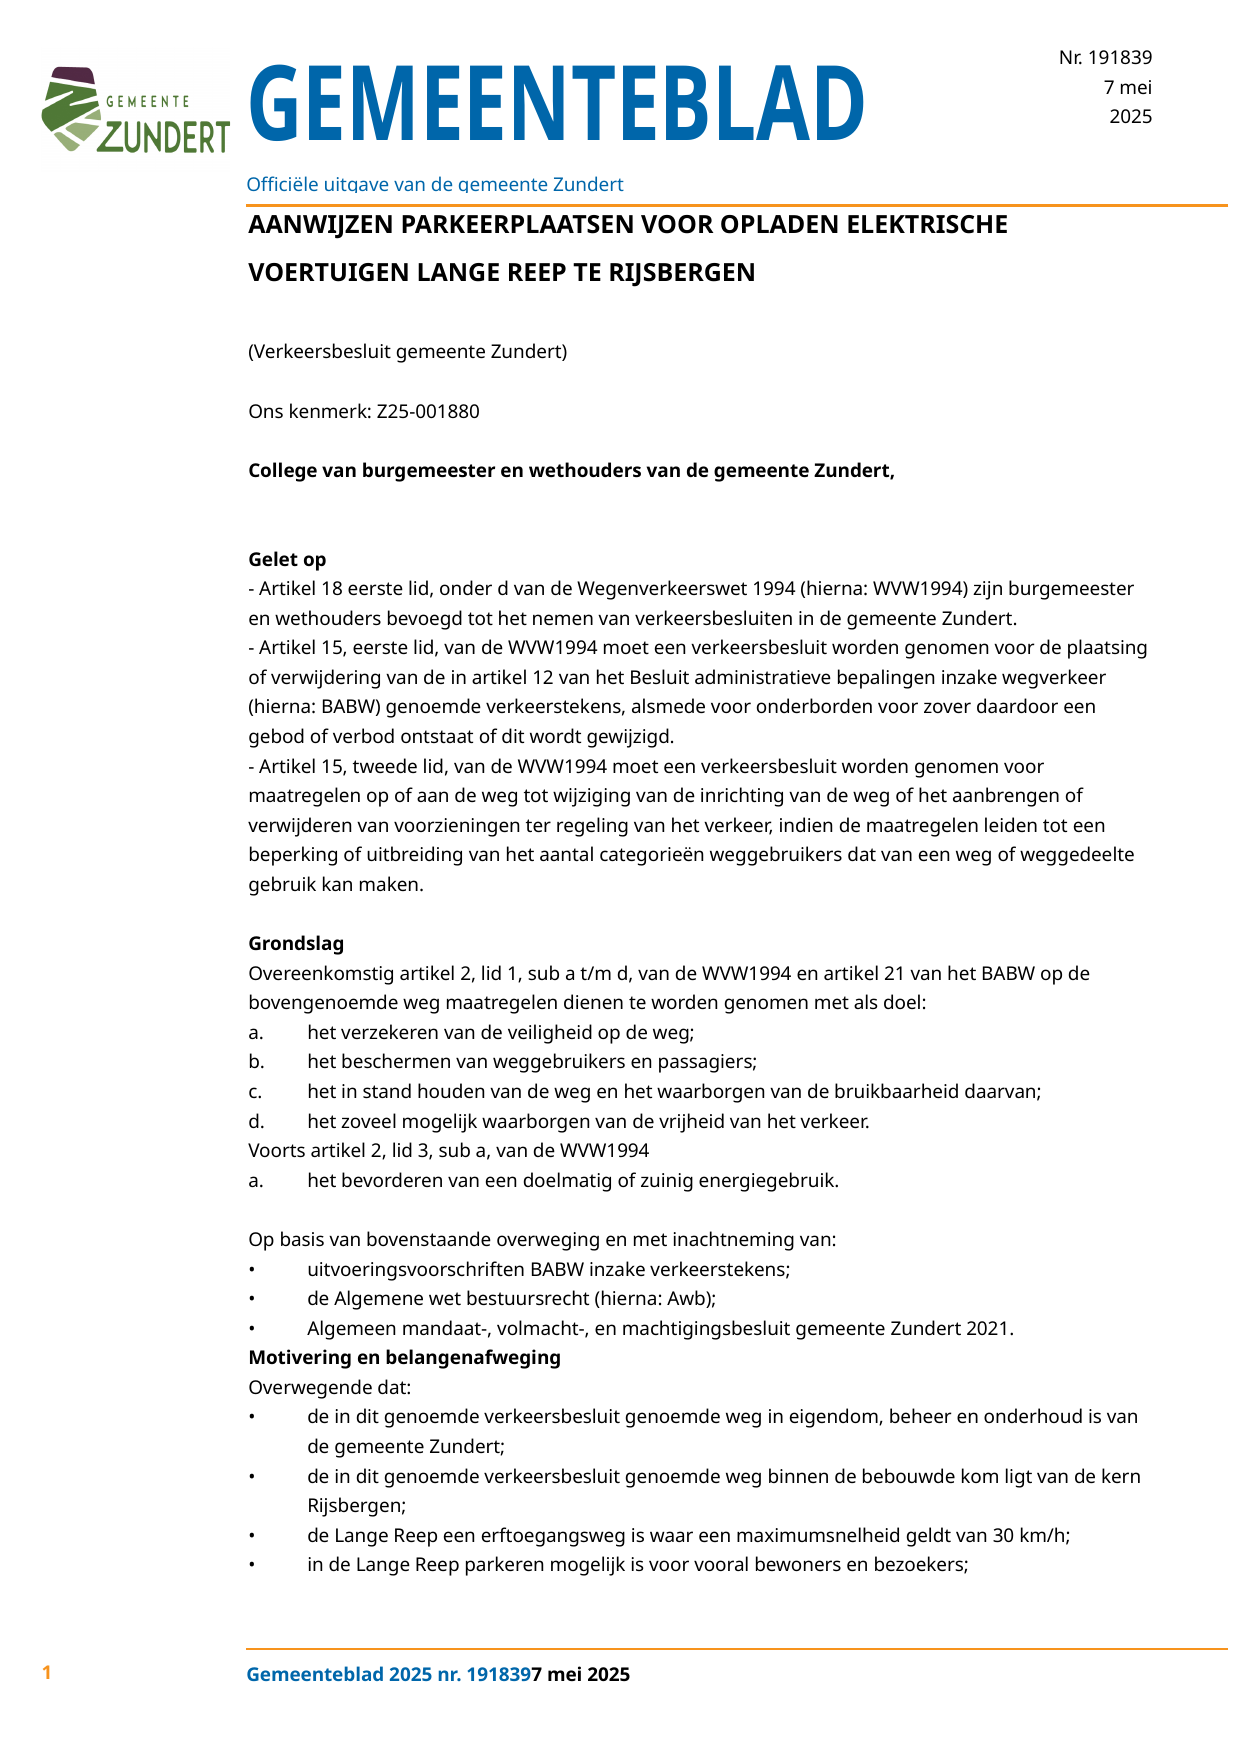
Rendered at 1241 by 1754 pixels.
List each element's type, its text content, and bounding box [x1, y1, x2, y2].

list het beschermen van weggebruikers en passagiers; [248, 1049, 1152, 1074]
text Overwegende dat: [248, 1374, 1152, 1400]
list het in stand houden van de weg en het waarborgen van de bruikbaarheid daarvan; [248, 1078, 1152, 1104]
text Grondslag [248, 930, 1152, 956]
text Op basis van bovenstaande overweging en met inachtneming van: [248, 1226, 1152, 1252]
picture [41, 47, 231, 172]
list het bevorderen van een doelmatig of zuinig energiegebruik. [248, 1167, 1152, 1193]
text - Artikel 18 eerste lid, onder d van de Wegenverkeerswet 1994 (hierna: WVW1994) zijn burgemeester en wethouders bevoegd tot het nemen van verkeersbesluiten in de gemeente Zundert. [248, 575, 1152, 631]
list de in dit genoemde verkeersbesluit genoemde weg in eigendom, beheer en onderhoud is van de gemeente Zundert; [248, 1404, 1152, 1459]
list uitvoeringsvoorschriften BABW inzake verkeerstekens; [248, 1256, 1152, 1281]
text AANWIJZEN PARKEERPLAATSEN VOOR OPLADEN ELEKTRISCHE VOERTUIGEN LANGE REEP TE RIJSBERGEN [248, 207, 1152, 288]
list het zoveel mogelijk waarborgen van de vrijheid van het verkeer. [248, 1108, 1152, 1133]
list de Algemene wet bestuursrecht (hierna: Awb); [248, 1285, 1152, 1311]
text College van burgemeester en wethouders van de gemeente Zundert, [248, 457, 1152, 483]
list in de Lange Reep parkeren mogelijk is voor vooral bewoners en bezoekers; [248, 1552, 1152, 1577]
list het verzekeren van de veiligheid op de weg; [248, 1019, 1152, 1045]
list Algemeen mandaat-, volmacht-, en machtigingsbesluit gemeente Zundert 2021. [248, 1315, 1152, 1341]
text Voorts artikel 2, lid 3, sub a, van de WVW1994 [248, 1137, 1152, 1163]
text Ons kenmerk: Z25-001880 [248, 398, 1152, 423]
text Overeenkomstig artikel 2, lid 1, sub a t/m d, van de WVW1994 en artikel 21 van het BABW op de bovengenoemde weg maatregelen dienen te worden genomen met als doel: [248, 960, 1152, 1015]
text Motivering en belangenafweging [248, 1344, 1152, 1370]
text (Verkeersbesluit gemeente Zundert) [248, 339, 1152, 364]
text - Artikel 15, eerste lid, van de WVW1994 moet een verkeersbesluit worden genomen voor de plaatsing of verwijdering van de in artikel 12 van het Besluit administratieve bepalingen inzake wegverkeer (hierna: BABW) genoemde verkeerstekens, alsmede voor onderborden voor zover daardoor een gebod of verbod ontstaat of dit wordt gewijzigd. [248, 634, 1152, 749]
list de in dit genoemde verkeersbesluit genoemde weg binnen de bebouwde kom ligt van de kern Rijsbergen; [248, 1463, 1152, 1518]
text - Artikel 15, tweede lid, van de WVW1994 moet een verkeersbesluit worden genomen voor maatregelen op of aan de weg tot wijziging van de inrichting van de weg of het aanbrengen of verwijderen van voorzieningen ter regeling van het verkeer, indien de maatregelen leiden tot een beperking of uitbreiding van het aantal categorieën weggebruikers dat van een weg of weggedeelte gebruik kan maken. [248, 753, 1152, 897]
text Gelet op [248, 546, 1152, 571]
list de Lange Reep een erftoegangsweg is waar een maximumsnelheid geldt van 30 km/h; [248, 1522, 1152, 1548]
